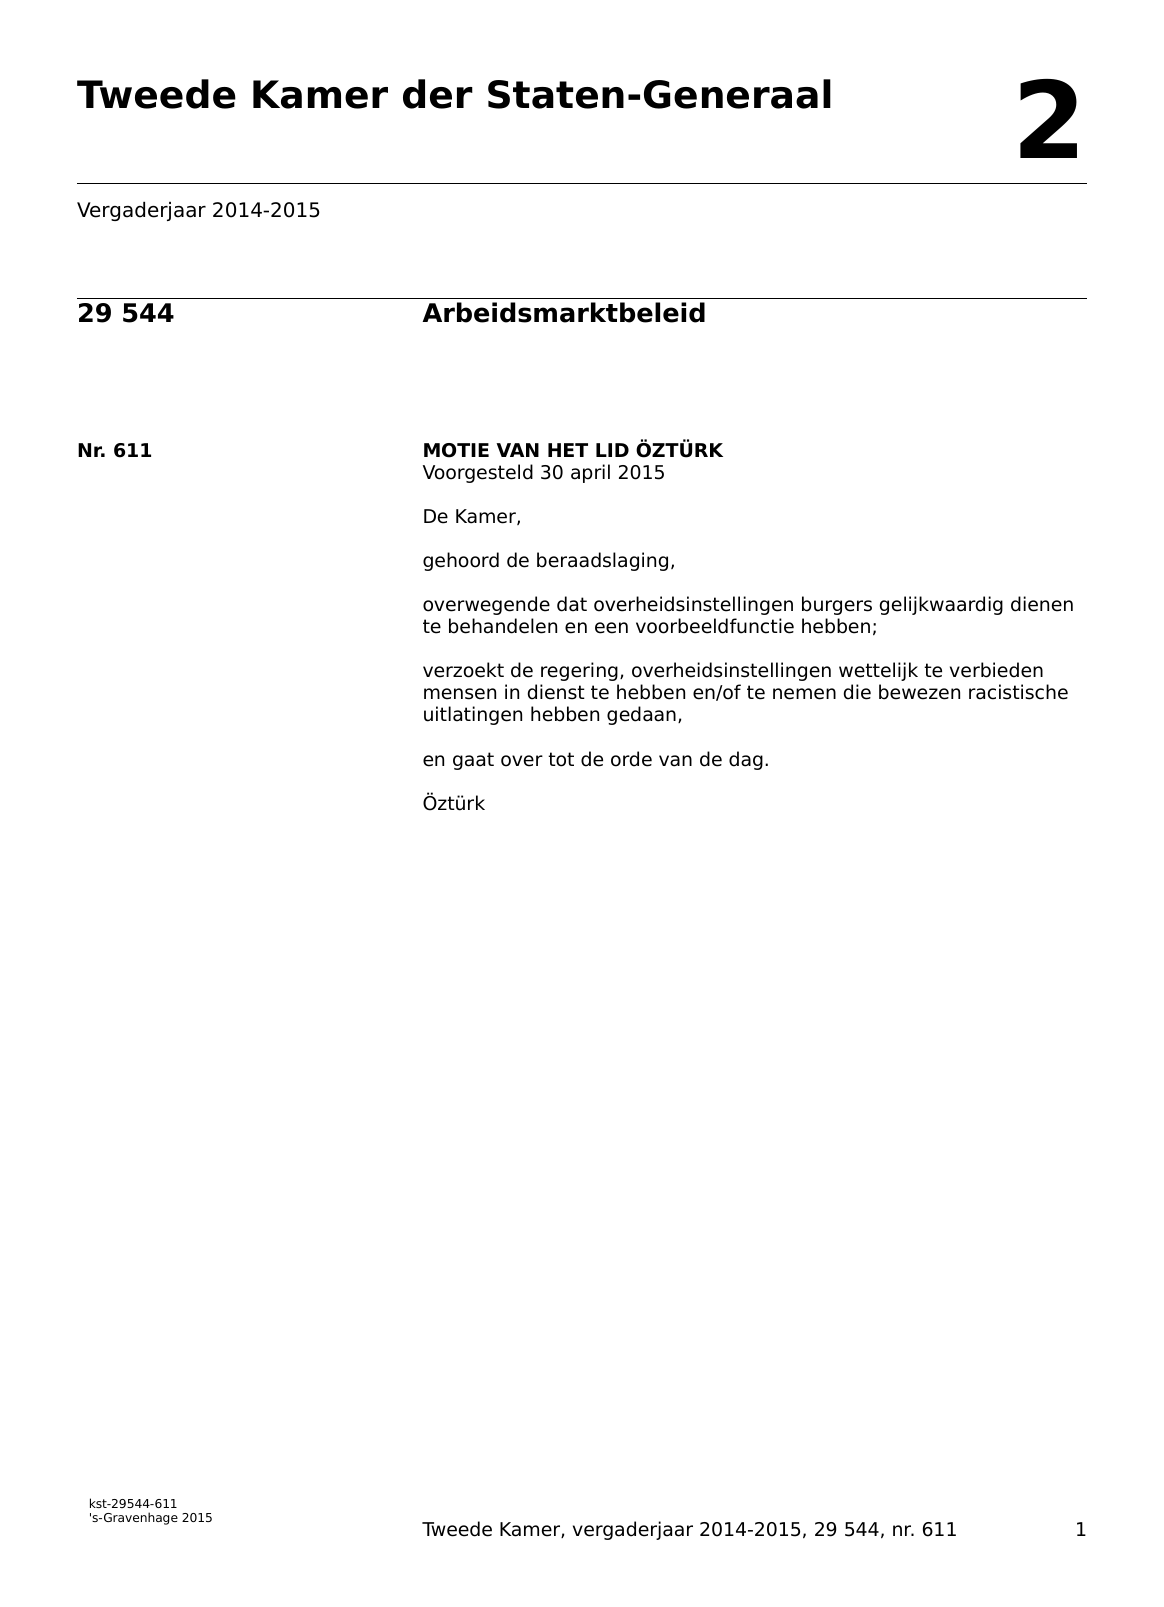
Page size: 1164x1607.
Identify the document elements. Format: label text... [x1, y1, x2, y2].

subtitle 29 544 Arbeidsmarktbeleid [77, 299, 1087, 329]
text verzoekt de regering, overheidsinstellingen wettelijk te verbieden mensen in dienst te hebben en/of te nemen die bewezen racistische uitlatingen hebben gedaan, [422, 660, 1087, 726]
table_header Tweede Kamer der Staten-Generaal [77, 59, 886, 183]
text kst-29544-611 [88, 1497, 323, 1511]
subtitle Nr. 611 MOTIE VAN HET LID ÖZTÜRK [77, 440, 1087, 462]
text 's-Gravenhage 2015 [88, 1511, 323, 1525]
text gehoord de beraadslaging, [422, 550, 1087, 572]
text Öztürk [422, 793, 1087, 814]
text De Kamer, [422, 506, 1087, 528]
text overwegende dat overheidsinstellingen burgers gelijkwaardig dienen te behandelen en een voorbeeldfunctie hebben; [422, 594, 1087, 638]
text en gaat over tot de orde van de dag. [422, 748, 1087, 770]
text Voorgesteld 30 april 2015 [422, 462, 1087, 484]
table_header 2 [886, 59, 1087, 183]
table_cell Vergaderjaar 2014-2015 [77, 184, 1087, 298]
